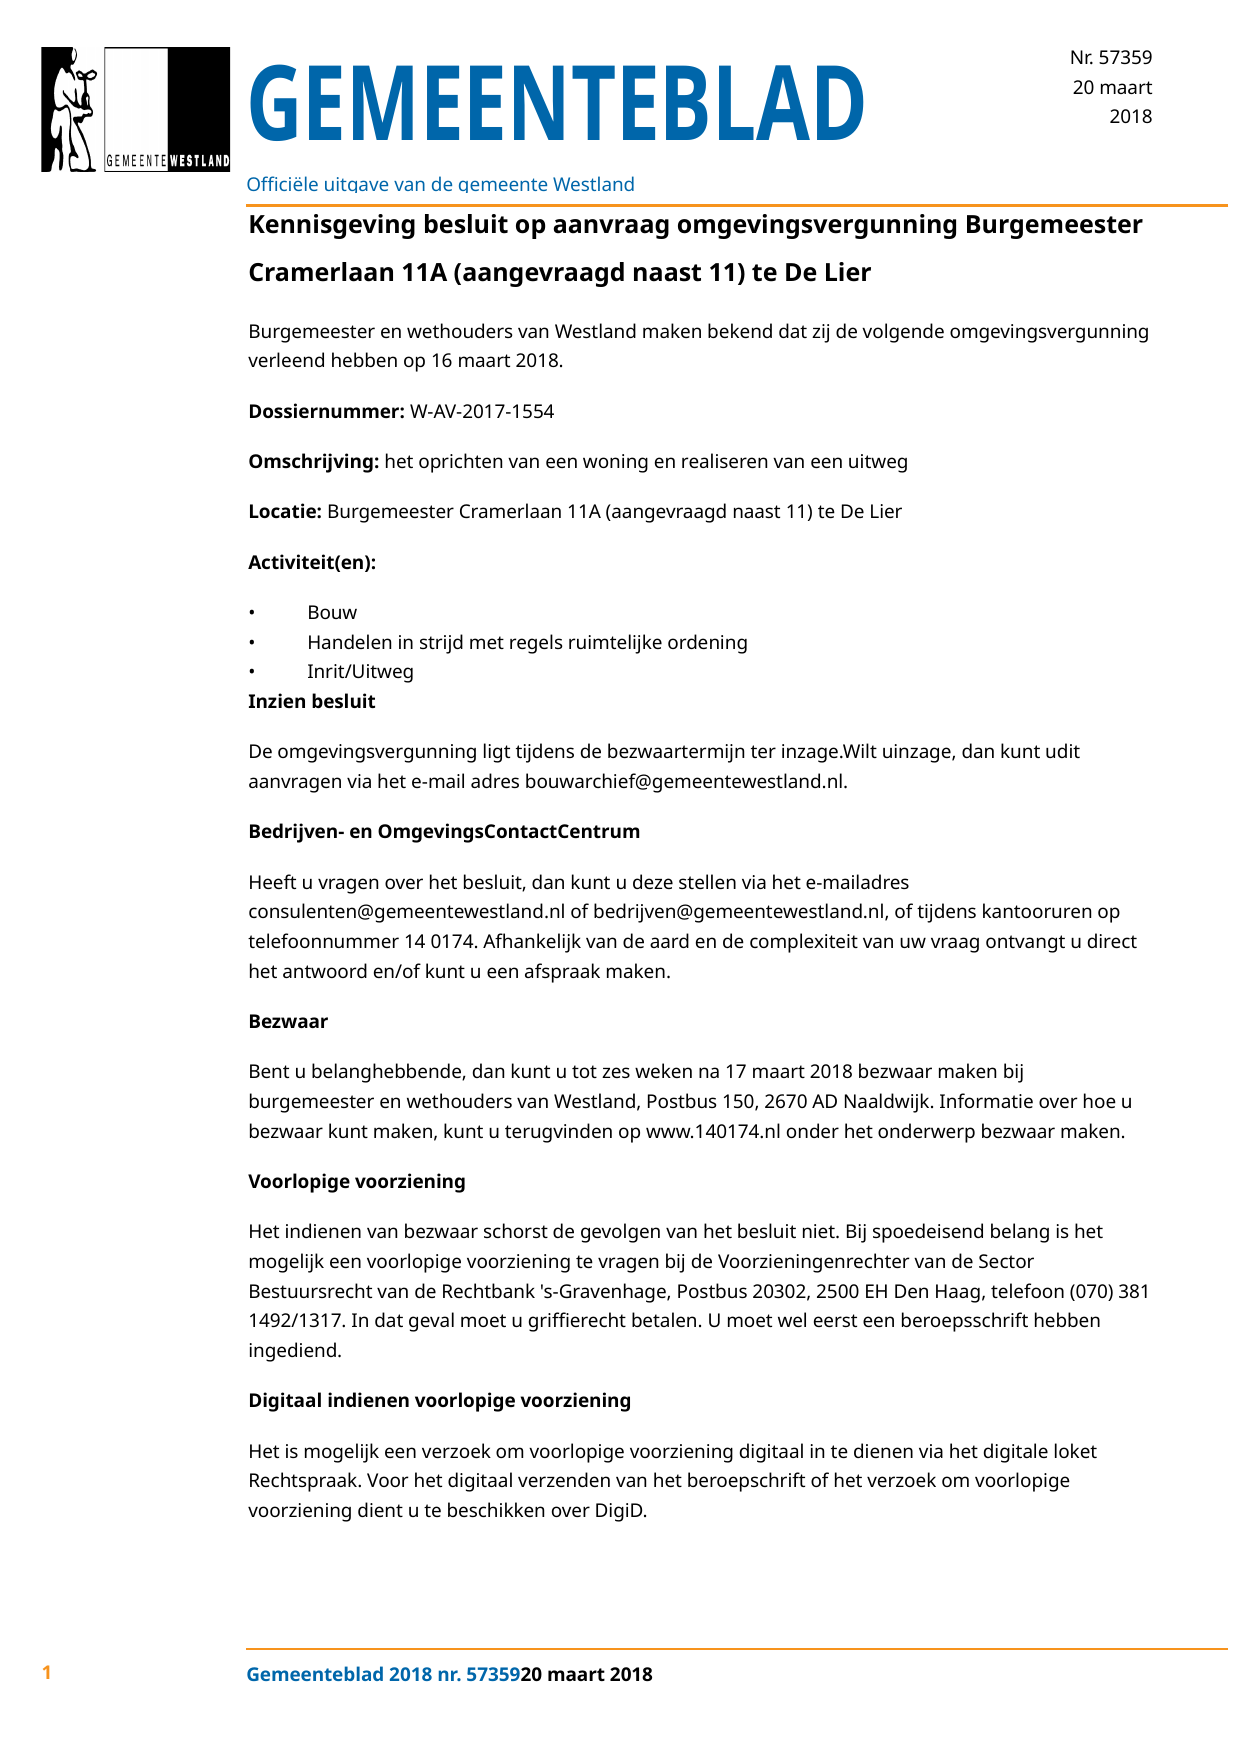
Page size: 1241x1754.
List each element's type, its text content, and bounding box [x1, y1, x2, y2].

list Inrit/Uitweg [248, 659, 1152, 684]
text Bezwaar [248, 1008, 1152, 1034]
text Het indienen van bezwaar schorst de gevolgen van het besluit niet. Bij spoedeisend belang is het mogelijk een voorlopige voorziening te vragen bij de Voorzieningenrechter van de Sector Bestuursrecht van de Rechtbank 's-Gravenhage, Postbus 20302, 2500 EH Den Haag, telefoon (070) 381 1492/1317. In dat geval moet u griffierecht betalen. U moet wel eerst een beroepsschrift hebben ingediend. [248, 1219, 1152, 1363]
text Voorlopige voorziening [248, 1168, 1152, 1194]
text Kennisgeving besluit op aanvraag omgevingsvergunning Burgemeester Cramerlaan 11A (aangevraagd naast 11) te De Lier [248, 207, 1152, 288]
list Handelen in strijd met regels ruimtelijke ordening [248, 629, 1152, 655]
picture [41, 47, 231, 172]
text Bedrijven- en OmgevingsContactCentrum [248, 819, 1152, 844]
list Bouw [248, 599, 1152, 625]
text Inzien besluit [248, 688, 1152, 714]
text Burgemeester en wethouders van Westland maken bekend dat zij de volgende omgevingsvergunning verleend hebben op 16 maart 2018. [248, 318, 1152, 373]
text Digitaal indienen voorlopige voorziening [248, 1387, 1152, 1413]
text Locatie: Burgemeester Cramerlaan 11A (aangevraagd naast 11) te De Lier [248, 499, 1152, 524]
text Dossiernummer: W-AV-2017-1554 [248, 398, 1152, 424]
text Het is mogelijk een verzoek om voorlopige voorziening digitaal in te dienen via het digitale loket Rechtspraak. Voor het digitaal verzenden van het beroepschrift of het verzoek om voorlopige voorziening dient u te beschikken over DigiD. [248, 1438, 1152, 1523]
text Heeft u vragen over het besluit, dan kunt u deze stellen via het e-mailadres consulenten@gemeentewestland.nl of bedrijven@gemeentewestland.nl, of tijdens kantooruren op telefoonnummer 14 0174. Afhankelijk van de aard en de complexiteit van uw vraag ontvangt u direct het antwoord en/of kunt u een afspraak maken. [248, 869, 1152, 984]
text Bent u belanghebbende, dan kunt u tot zes weken na 17 maart 2018 bezwaar maken bij burgemeester en wethouders van Westland, Postbus 150, 2670 AD Naaldwijk. Informatie over hoe u bezwaar kunt maken, kunt u terugvinden op www.140174.nl onder het onderwerp bezwaar maken. [248, 1059, 1152, 1144]
text Activiteit(en): [248, 549, 1152, 575]
text De omgevingsvergunning ligt tijdens de bezwaartermijn ter inzage.Wilt uinzage, dan kunt udit aanvragen via het e-mail adres bouwarchief@gemeentewestland.nl. [248, 739, 1152, 794]
text Omschrijving: het oprichten van een woning en realiseren van een uitweg [248, 448, 1152, 474]
